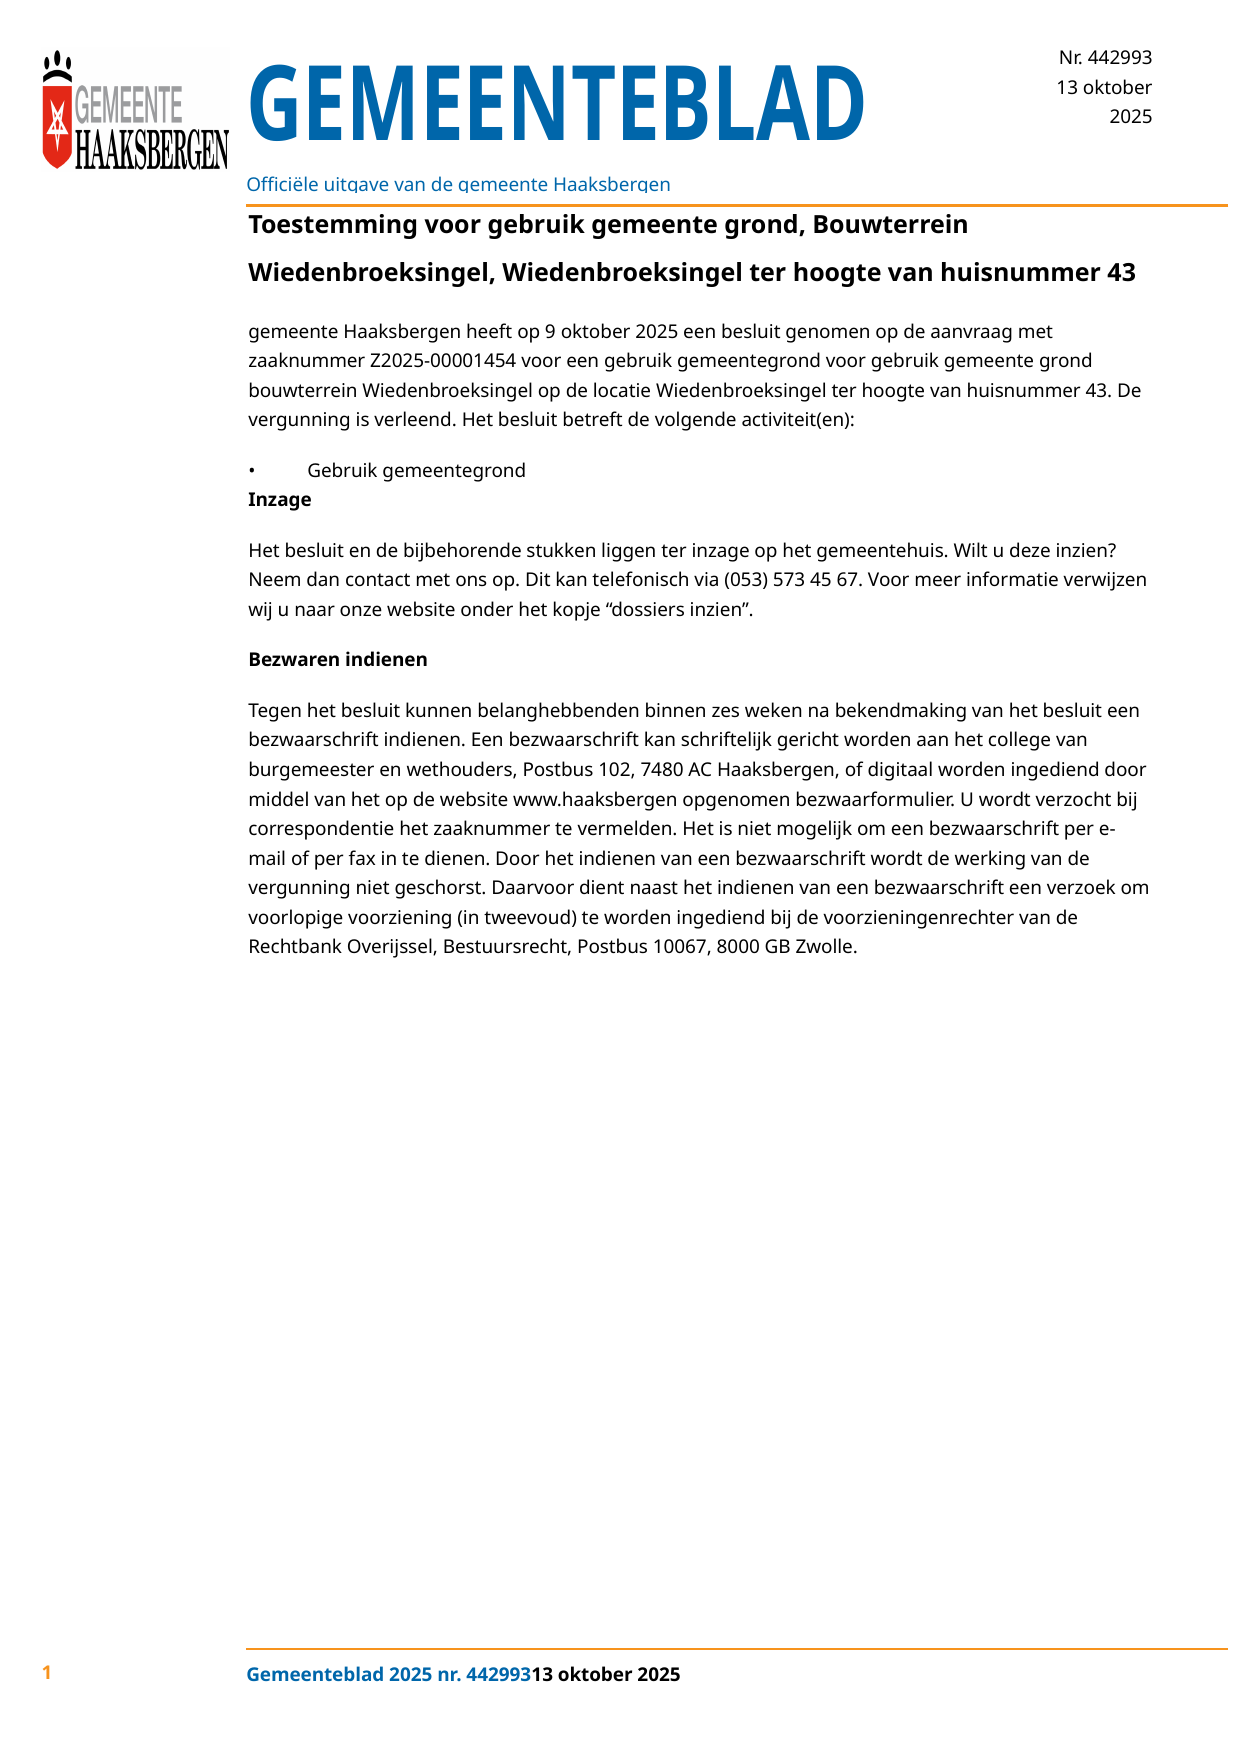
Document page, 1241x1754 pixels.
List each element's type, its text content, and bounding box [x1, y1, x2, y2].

text Tegen het besluit kunnen belanghebbenden binnen zes weken na bekendmaking van het besluit een bezwaarschrift indienen. Een bezwaarschrift kan schriftelijk gericht worden aan het college van burgemeester en wethouders, Postbus 102, 7480 AC Haaksbergen, of digitaal worden ingediend door middel van het op de website www.haaksbergen opgenomen bezwaarformulier. U wordt verzocht bij correspondentie het zaaknummer te vermelden. Het is niet mogelijk om een bezwaarschrift per e-mail of per fax in te dienen. Door het indienen van een bezwaarschrift wordt de werking van de vergunning niet geschorst. Daarvoor dient naast het indienen van een bezwaarschrift een verzoek om voorlopige voorziening (in tweevoud) te worden ingediend bij de voorzieningenrechter van de Rechtbank Overijssel, Bestuursrecht, Postbus 10067, 8000 GB Zwolle. [248, 697, 1152, 959]
text Het besluit en de bijbehorende stukken liggen ter inzage op het gemeentehuis. Wilt u deze inzien? Neem dan contact met ons op. Dit kan telefonisch via (053) 573 45 67. Voor meer informatie verwijzen wij u naar onze website onder het kopje “dossiers inzien”. [248, 537, 1152, 622]
text Bezwaren indienen [248, 647, 1152, 672]
text gemeente Haaksbergen heeft op 9 oktober 2025 een besluit genomen op de aanvraag met zaaknummer Z2025-00001454 voor een gebruik gemeentegrond voor gebruik gemeente grond bouwterrein Wiedenbroeksingel op de locatie Wiedenbroeksingel ter hoogte van huisnummer 43. De vergunning is verleend. Het besluit betreft de volgende activiteit(en): [248, 318, 1152, 432]
text Toestemming voor gebruik gemeente grond, Bouwterrein Wiedenbroeksingel, Wiedenbroeksingel ter hoogte van huisnummer 43 [248, 207, 1152, 288]
text Inzage [248, 487, 1152, 512]
picture [41, 47, 231, 172]
list Gebruik gemeentegrond [248, 457, 1152, 483]
